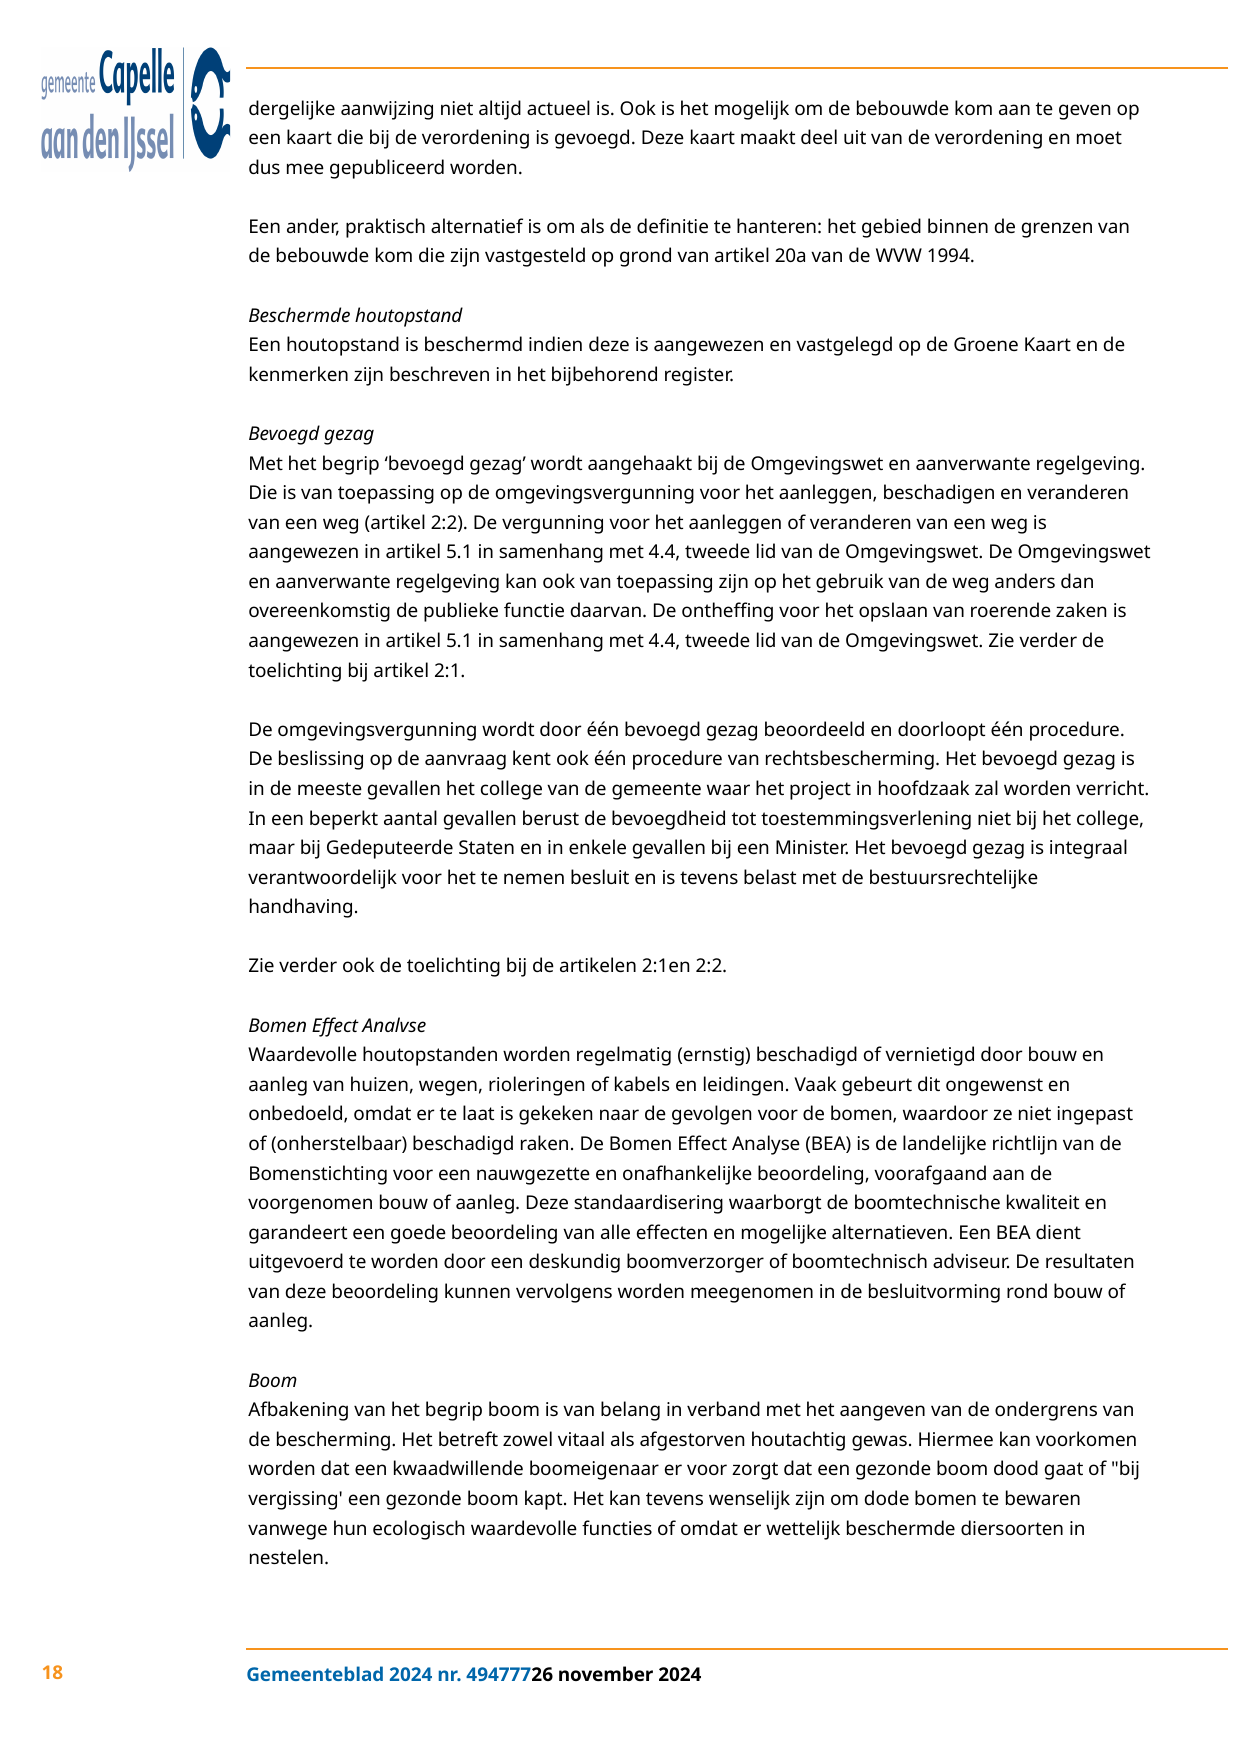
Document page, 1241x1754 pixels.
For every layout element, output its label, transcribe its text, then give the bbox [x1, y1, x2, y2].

text dergelijke aanwijzing niet altijd actueel is. Ook is het mogelijk om de bebouwde kom aan te geven op een kaart die bij de verordening is gevoegd. Deze kaart maakt deel uit van de verordening en moet dus mee gepubliceerd worden. [248, 95, 1152, 180]
text Een houtopstand is beschermd indien deze is aangewezen en vastgelegd op de Groene Kaart en de kenmerken zijn beschreven in het bijbehorend register. [248, 331, 1152, 387]
text Afbakening van het begrip boom is van belang in verband met het aangeven van de ondergrens van de bescherming. Het betreft zowel vitaal als afgestorven houtachtig gewas. Hiermee kan voorkomen worden dat een kwaadwillende boomeigenaar er voor zorgt dat een gezonde boom dood gaat of "bij vergissing' een gezonde boom kapt. Het kan tevens wenselijk zijn om dode bomen te bewaren vanwege hun ecologisch waardevolle functies of omdat er wettelijk beschermde diersoorten in nestelen. [248, 1396, 1152, 1570]
text De omgevingsvergunning wordt door één bevoegd gezag beoordeeld en doorloopt één procedure. De beslissing op de aanvraag kent ook één procedure van rechtsbescherming. Het bevoegd gezag is in de meeste gevallen het college van de gemeente waar het project in hoofdzaak zal worden verricht. In een beperkt aantal gevallen berust de bevoegdheid tot toestemmingsverlening niet bij het college, maar bij Gedeputeerde Staten en in enkele gevallen bij een Minister. Het bevoegd gezag is integraal verantwoordelijk voor het te nemen besluit en is tevens belast met de bestuursrechtelijke handhaving. [248, 716, 1152, 919]
picture [41, 47, 231, 172]
text Een ander, praktisch alternatief is om als de definitie te hanteren: het gebied binnen de grenzen van de bebouwde kom die zijn vastgesteld op grond van artikel 20a van de WVW 1994. [248, 213, 1152, 268]
text Boom [248, 1367, 1152, 1393]
text Bevoegd gezag [248, 420, 1152, 446]
text Beschermde houtopstand [248, 302, 1152, 328]
text Bomen Effect Analvse [248, 1012, 1152, 1038]
text Met het begrip ‘bevoegd gezag’ wordt aangehaakt bij de Omgevingswet en aanverwante regelgeving. Die is van toepassing op de omgevingsvergunning voor het aanleggen, beschadigen en veranderen van een weg (artikel 2:2). De vergunning voor het aanleggen of veranderen van een weg is aangewezen in artikel 5.1 in samenhang met 4.4, tweede lid van de Omgevingswet. De Omgevingswet en aanverwante regelgeving kan ook van toepassing zijn op het gebruik van de weg anders dan overeenkomstig de publieke functie daarvan. De ontheffing voor het opslaan van roerende zaken is aangewezen in artikel 5.1 in samenhang met 4.4, tweede lid van de Omgevingswet. Zie verder de toelichting bij artikel 2:1. [248, 450, 1152, 683]
text Waardevolle houtopstanden worden regelmatig (ernstig) beschadigd of vernietigd door bouw en aanleg van huizen, wegen, rioleringen of kabels en leidingen. Vaak gebeurt dit ongewenst en onbedoeld, omdat er te laat is gekeken naar de gevolgen voor de bomen, waardoor ze niet ingepast of (onherstelbaar) beschadigd raken. De Bomen Effect Analyse (BEA) is de landelijke richtlijn van de Bomenstichting voor een nauwgezette en onafhankelijke beoordeling, voorafgaand aan de voorgenomen bouw of aanleg. Deze standaardisering waarborgt de boomtechnische kwaliteit en garandeert een goede beoordeling van alle effecten en mogelijke alternatieven. Een BEA dient uitgevoerd te worden door een deskundig boomverzorger of boomtechnisch adviseur. De resultaten van deze beoordeling kunnen vervolgens worden meegenomen in de besluitvorming rond bouw of aanleg. [248, 1041, 1152, 1333]
text Zie verder ook de toelichting bij de artikelen 2:1en 2:2. [248, 953, 1152, 978]
